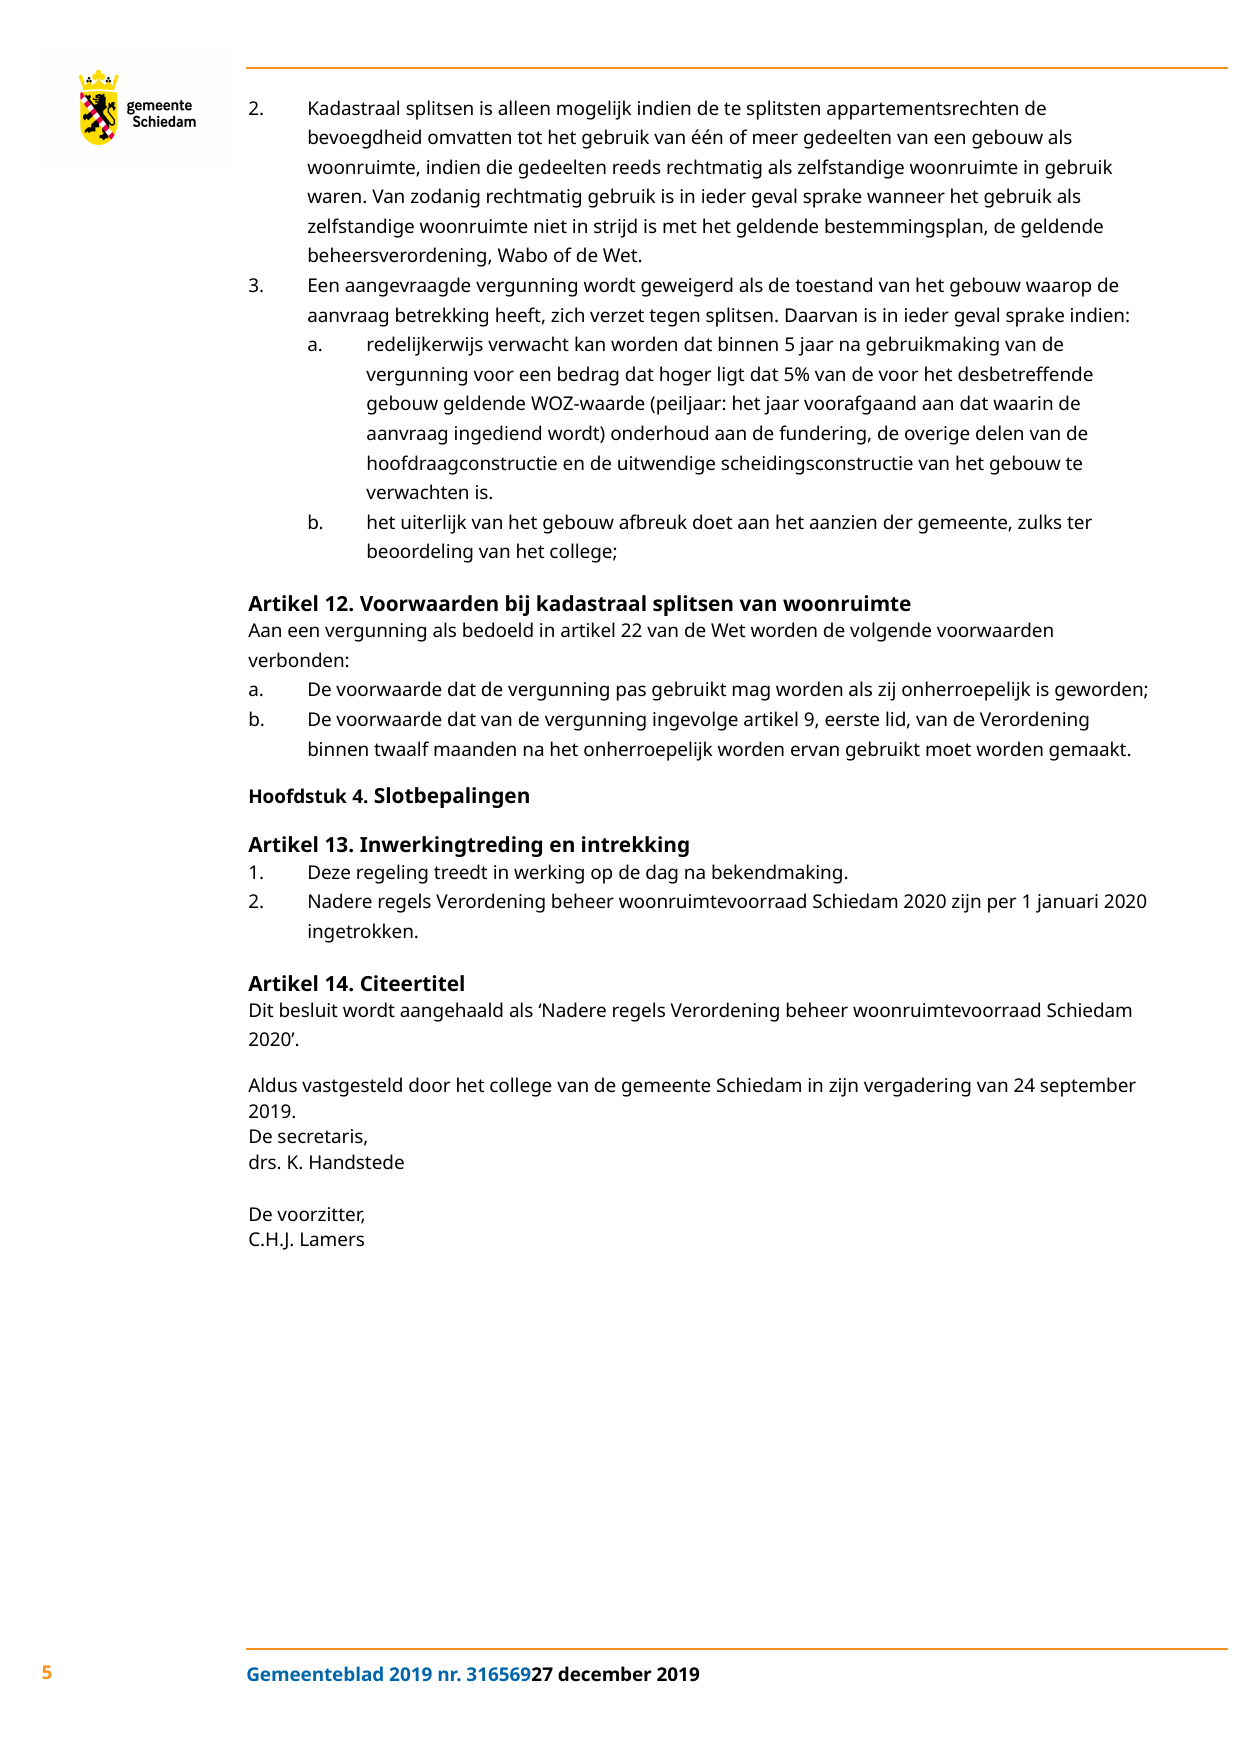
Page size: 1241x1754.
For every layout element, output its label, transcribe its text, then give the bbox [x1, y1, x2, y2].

list De voorwaarde dat van de vergunning ingevolge artikel 9, eerste lid, van de Verordening binnen twaalf maanden na het onherroepelijk worden ervan gebruikt moet worden gemaakt. [248, 706, 1152, 761]
list Een aangevraagde vergunning wordt geweigerd als de toestand van het gebouw waarop de aanvraag betrekking heeft, zich verzet tegen splitsen. Daarvan is in ieder geval sprake indien: [248, 272, 1152, 328]
list Deze regeling treedt in werking op de dag na bekendmaking. [248, 859, 1152, 885]
text Aan een vergunning als bedoeld in artikel 22 van de Wet worden de volgende voorwaarden verbonden: [248, 617, 1152, 673]
text Artikel 13. Inwerkingtreding en intrekking [248, 831, 1152, 859]
text Hoofdstuk 4. Slotbepalingen [248, 781, 1152, 810]
text Artikel 12. Voorwaarden bij kadastraal splitsen van woonruimte [248, 589, 1152, 617]
list redelijkerwijs verwacht kan worden dat binnen 5 jaar na gebruikmaking van de vergunning voor een bedrag dat hoger ligt dat 5% van de voor het desbetreffende gebouw geldende WOZ-waarde (peiljaar: het jaar voorafgaand aan dat waarin de aanvraag ingediend wordt) onderhoud aan de fundering, de overige delen van de hoofdraagconstructie en de uitwendige scheidingsconstructie van het gebouw te verwachten is. [307, 331, 1152, 505]
text Aldus vastgesteld door het college van de gemeente Schiedam in zijn vergadering van 24 september 2019. [248, 1072, 1152, 1124]
text drs. K. Handstede [248, 1149, 1152, 1175]
list Kadastraal splitsen is alleen mogelijk indien de te splitsten appartementsrechten de bevoegdheid omvatten tot het gebruik van één of meer gedeelten van een gebouw als woonruimte, indien die gedeelten reeds rechtmatig als zelfstandige woonruimte in gebruik waren. Van zodanig rechtmatig gebruik is in ieder geval sprake wanneer het gebruik als zelfstandige woonruimte niet in strijd is met het geldende bestemmingsplan, de geldende beheersverordening, Wabo of de Wet. [248, 95, 1152, 268]
text Dit besluit wordt aangehaald als ‘Nadere regels Verordening beheer woonruimtevoorraad Schiedam 2020’. [248, 997, 1152, 1052]
text De secretaris, [248, 1124, 1152, 1149]
list het uiterlijk van het gebouw afbreuk doet aan het aanzien der gemeente, zulks ter beoordeling van het college; [307, 509, 1152, 564]
text De voorzitter, [248, 1201, 1152, 1227]
list Nadere regels Verordening beheer woonruimtevoorraad Schiedam 2020 zijn per 1 januari 2020 ingetrokken. [248, 889, 1152, 944]
list De voorwaarde dat de vergunning pas gebruikt mag worden als zij onherroepelijk is geworden; [248, 677, 1152, 702]
text Artikel 14. Citeertitel [248, 969, 1152, 997]
picture [41, 47, 231, 172]
text C.H.J. Lamers [248, 1227, 1152, 1252]
